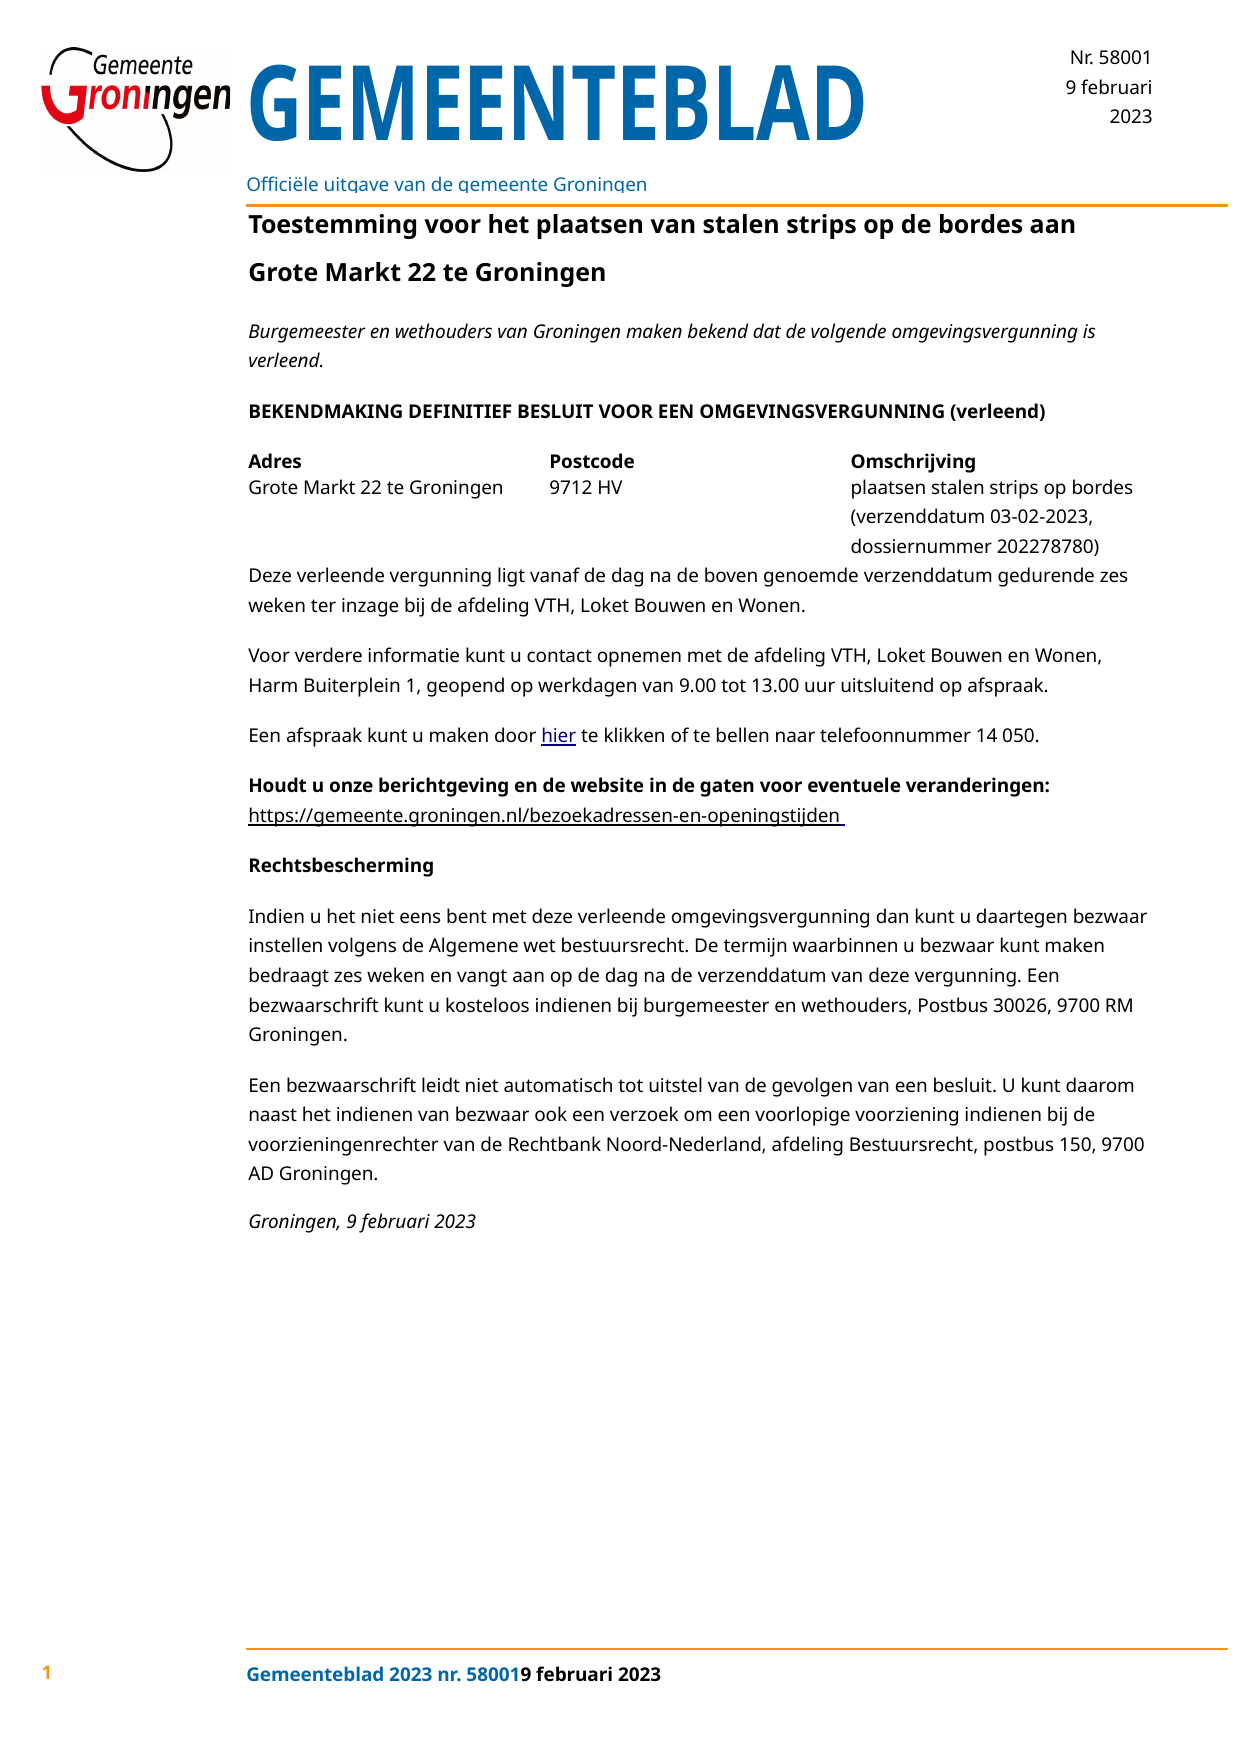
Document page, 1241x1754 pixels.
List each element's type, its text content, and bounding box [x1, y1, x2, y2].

text Rechtsbescherming [248, 853, 1152, 878]
text Houdt u onze berichtgeving en de website in de gaten voor eventuele veranderingen: https://gemeente.groningen.nl/bezoekadressen-en-openingstijden [248, 773, 1152, 828]
table_header Omschrijving [850, 449, 1152, 474]
table_header Postcode [549, 449, 850, 474]
text Indien u het niet eens bent met deze verleende omgevingsvergunning dan kunt u daartegen bezwaar instellen volgens de Algemene wet bestuursrecht. De termijn waarbinnen u bezwaar kunt maken bedraagt zes weken en vangt aan op de dag na de verzenddatum van deze vergunning. Een bezwaarschrift kunt u kosteloos indienen bij burgemeester en wethouders, Postbus 30026, 9700 RM Groningen. [248, 903, 1152, 1047]
table_cell 9712 HV [549, 474, 850, 559]
table_cell plaatsen stalen strips op bordes (verzenddatum 03-02-2023, dossiernummer 202278780) [850, 474, 1152, 559]
text Toestemming voor het plaatsen van stalen strips op de bordes aan Grote Markt 22 te Groningen [248, 207, 1152, 288]
picture [41, 47, 231, 172]
text Groningen, 9 februari 2023 [248, 1208, 1152, 1234]
text Voor verdere informatie kunt u contact opnemen met de afdeling VTH, Loket Bouwen en Wonen, Harm Buiterplein 1, geopend op werkdagen van 9.00 tot 13.00 uur uitsluitend op afspraak. [248, 642, 1152, 698]
text BEKENDMAKING DEFINITIEF BESLUIT VOOR EEN OMGEVINGSVERGUNNING (verleend) [248, 398, 1152, 424]
table_cell Grote Markt 22 te Groningen [248, 474, 549, 559]
text Een afspraak kunt u maken door hier te klikken of te bellen naar telefoonnummer 14 050. [248, 722, 1152, 748]
table_header Adres [248, 449, 549, 474]
text Deze verleende vergunning ligt vanaf de dag na de boven genoemde verzenddatum gedurende zes weken ter inzage bij de afdeling VTH, Loket Bouwen en Wonen. [248, 562, 1152, 618]
text Een bezwaarschrift leidt niet automatisch tot uitstel van de gevolgen van een besluit. U kunt daarom naast het indienen van bezwaar ook een verzoek om een voorlopige voorziening indienen bij de voorzieningenrechter van de Rechtbank Noord-Nederland, afdeling Bestuursrecht, postbus 150, 9700 AD Groningen. [248, 1072, 1152, 1186]
text Burgemeester en wethouders van Groningen maken bekend dat de volgende omgevingsvergunning is verleend. [248, 318, 1152, 373]
